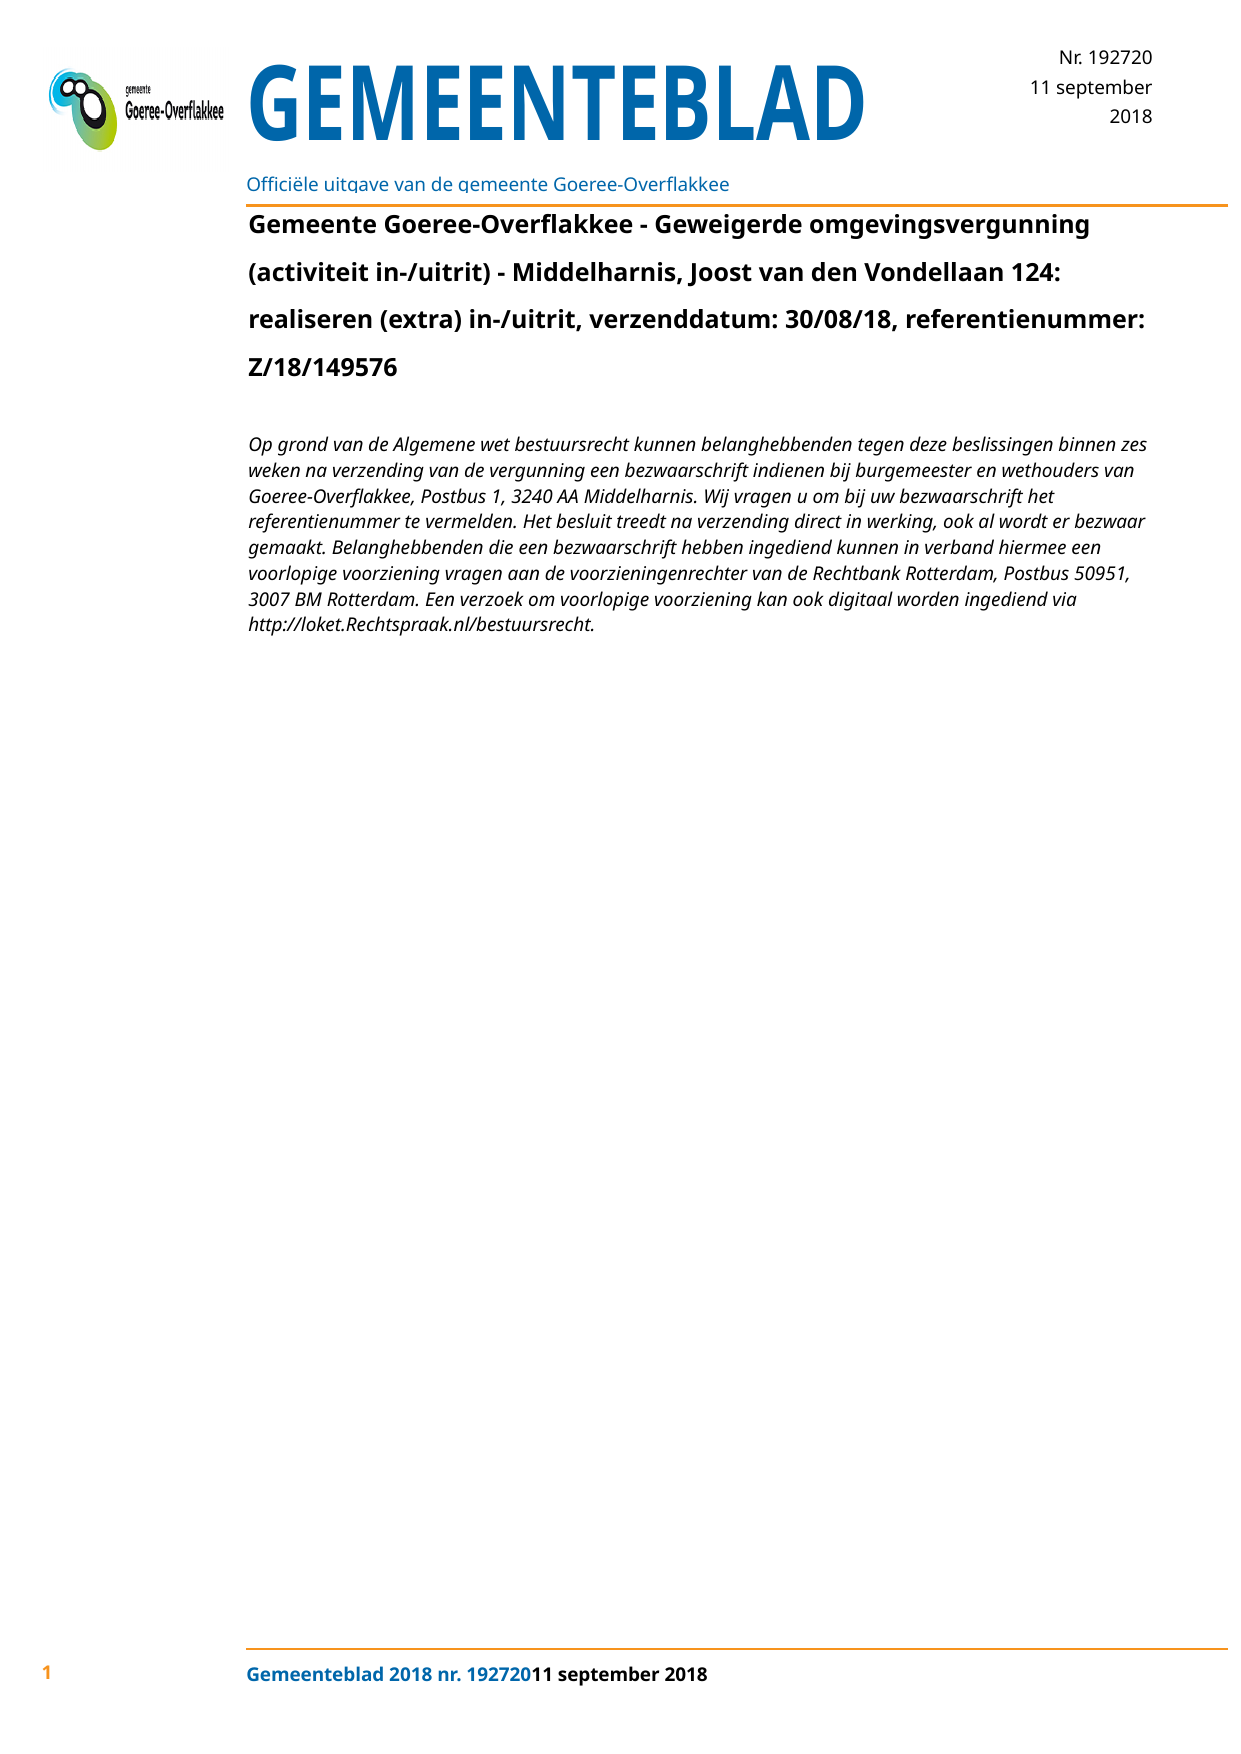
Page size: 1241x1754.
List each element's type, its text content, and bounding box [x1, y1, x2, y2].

text Op grond van de Algemene wet bestuursrecht kunnen belanghebbenden tegen deze beslissingen binnen zes weken na verzending van de vergunning een bezwaarschrift indienen bij burgemeester en wethouders van Goeree-Overflakkee, Postbus 1, 3240 AA Middelharnis. Wij vragen u om bij uw bezwaarschrift het referentienummer te vermelden. Het besluit treedt na verzending direct in werking, ook al wordt er bezwaar gemaakt. Belanghebbenden die een bezwaarschrift hebben ingediend kunnen in verband hiermee een voorlopige voorziening vragen aan de voorzieningenrechter van de Rechtbank Rotterdam, Postbus 50951, 3007 BM Rotterdam. Een verzoek om voorlopige voorziening kan ook digitaal worden ingediend via http://loket.Rechtspraak.nl/bestuursrecht. [248, 431, 1152, 637]
text Gemeente Goeree-Overflakkee - Geweigerde omgevingsvergunning (activiteit in-/uitrit) - Middelharnis, Joost van den Vondellaan 124: realiseren (extra) in-/uitrit, verzenddatum: 30/08/18, referentienummer: Z/18/149576 [248, 207, 1152, 384]
picture [41, 47, 231, 172]
